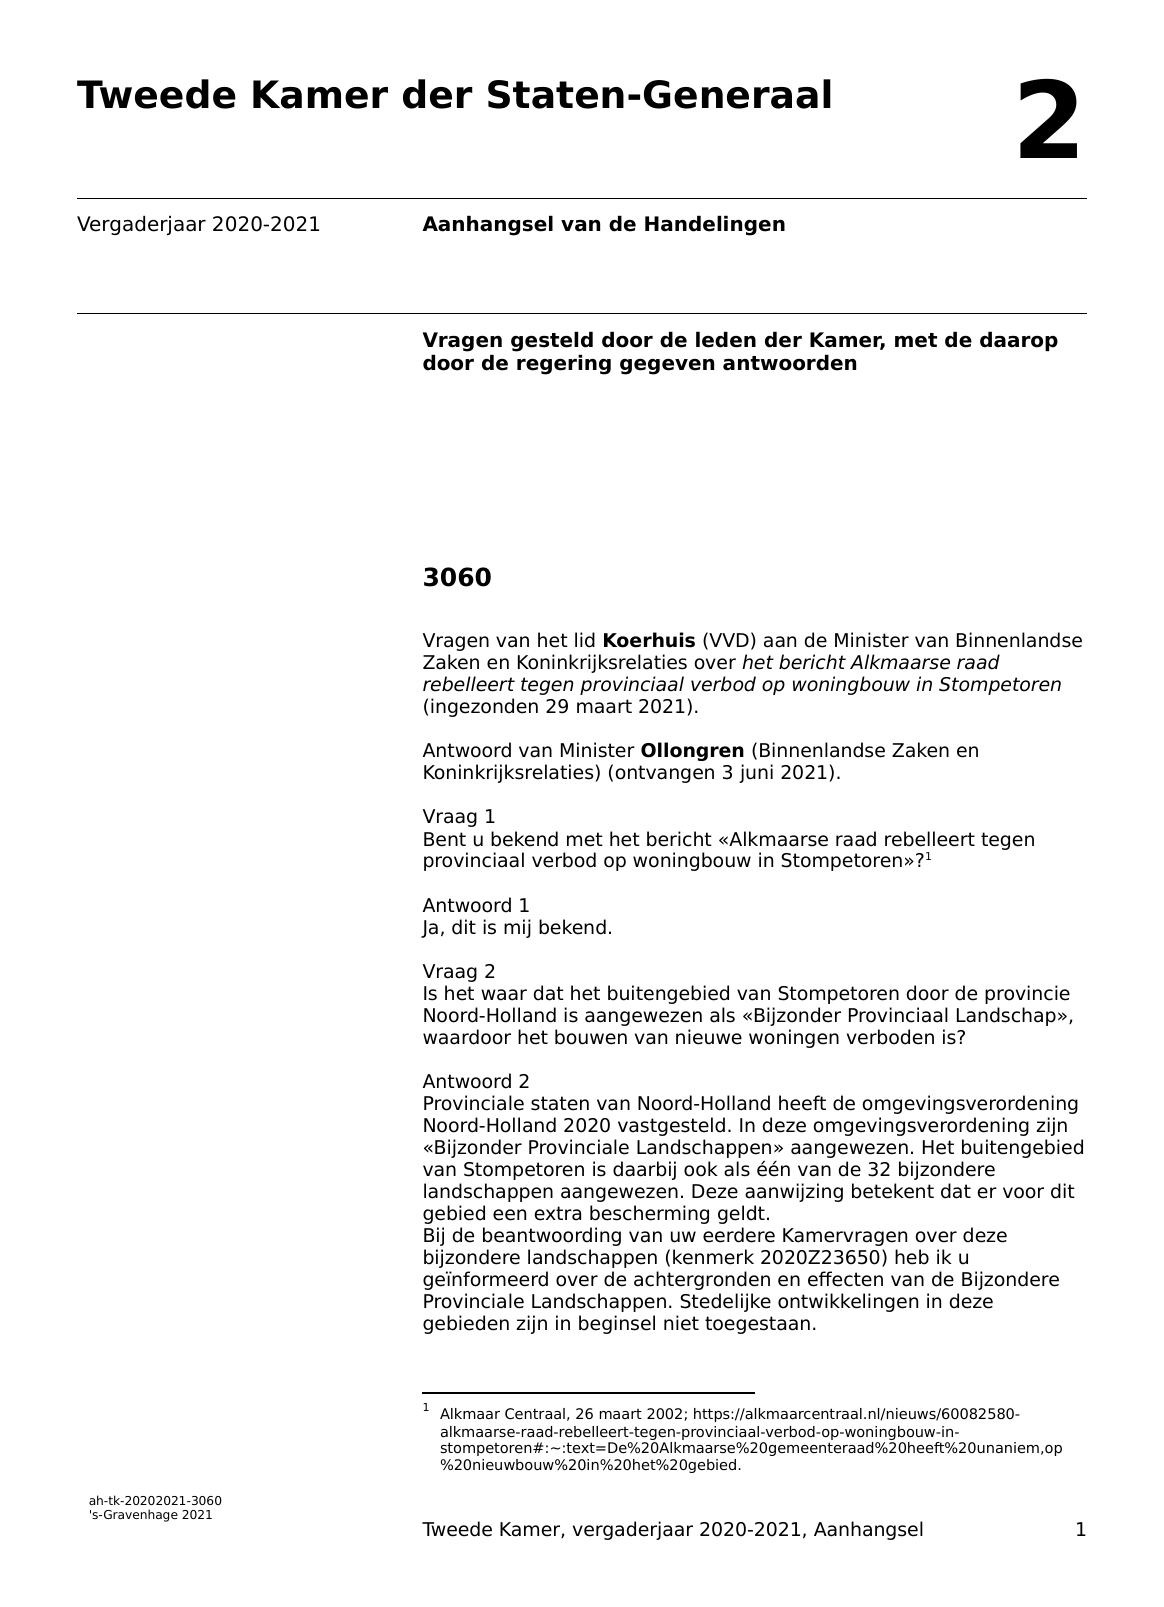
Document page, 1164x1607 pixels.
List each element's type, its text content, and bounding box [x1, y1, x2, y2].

table_header Tweede Kamer der Staten-Generaal [77, 59, 886, 198]
table_header 2 [886, 59, 1087, 198]
text Antwoord 1 [422, 894, 1087, 917]
text 's-Gravenhage 2021 [88, 1508, 323, 1522]
table_cell Aanhangsel van de Handelingen [422, 199, 1087, 313]
text Vraag 1 [422, 806, 1087, 828]
text Vraag 2 [422, 961, 1087, 983]
text Alkmaar Centraal, 26 maart 2002; https://alkmaarcentraal.nl/nieuws/60082580-alkmaarse-raad-rebelleert-tegen-provinciaal-verbod-op-woningbouw-in-stompetoren#:~:text=De%20Alkmaarse%20gemeenteraad%20heeft%20unaniem,op%20nieuwbouw%20in%20het%20gebied. [422, 1402, 1087, 1474]
text Ja, dit is mij bekend. [422, 917, 1087, 938]
text Antwoord 2 [422, 1071, 1087, 1093]
table_cell Vragen gesteld door de leden der Kamer, met de daarop door de regering gegeven antwoorden [422, 314, 1087, 375]
text 3060 [422, 563, 1087, 592]
text Bent u bekend met het bericht «Alkmaarse raad rebelleert tegen provinciaal verbod op woningbouw in Stompetoren»? [422, 828, 1087, 872]
text ah-tk-20202021-3060 [88, 1494, 323, 1508]
text Vragen van het lid Koerhuis (VVD) aan de Minister van Binnenlandse Zaken en Koninkrijksrelaties over het bericht Alkmaarse raad rebelleert tegen provinciaal verbod op woningbouw in Stompetoren (ingezonden 29 maart 2021). [422, 630, 1087, 718]
table_cell Vergaderjaar 2020-2021 [77, 199, 422, 313]
text Antwoord van Minister Ollongren (Binnenlandse Zaken en Koninkrijksrelaties) (ontvangen 3 juni 2021). [422, 740, 1087, 784]
text Bij de beantwoording van uw eerdere Kamervragen over deze bijzondere landschappen (kenmerk 2020Z23650) heb ik u geïnformeerd over de achtergronden en effecten van de Bijzondere Provinciale Landschappen. Stedelijke ontwikkelingen in deze gebieden zijn in beginsel niet toegestaan. [422, 1225, 1087, 1334]
table_cell [77, 314, 422, 375]
text Provinciale staten van Noord-Holland heeft de omgevingsverordening Noord-Holland 2020 vastgesteld. In deze omgevingsverordening zijn «Bijzonder Provinciale Landschappen» aangewezen. Het buitengebied van Stompetoren is daarbij ook als één van de 32 bijzondere landschappen aangewezen. Deze aanwijzing betekent dat er voor dit gebied een extra bescherming geldt. [422, 1093, 1087, 1225]
text Is het waar dat het buitengebied van Stompetoren door de provincie Noord-Holland is aangewezen als «Bijzonder Provinciaal Landschap», waardoor het bouwen van nieuwe woningen verboden is? [422, 983, 1087, 1049]
